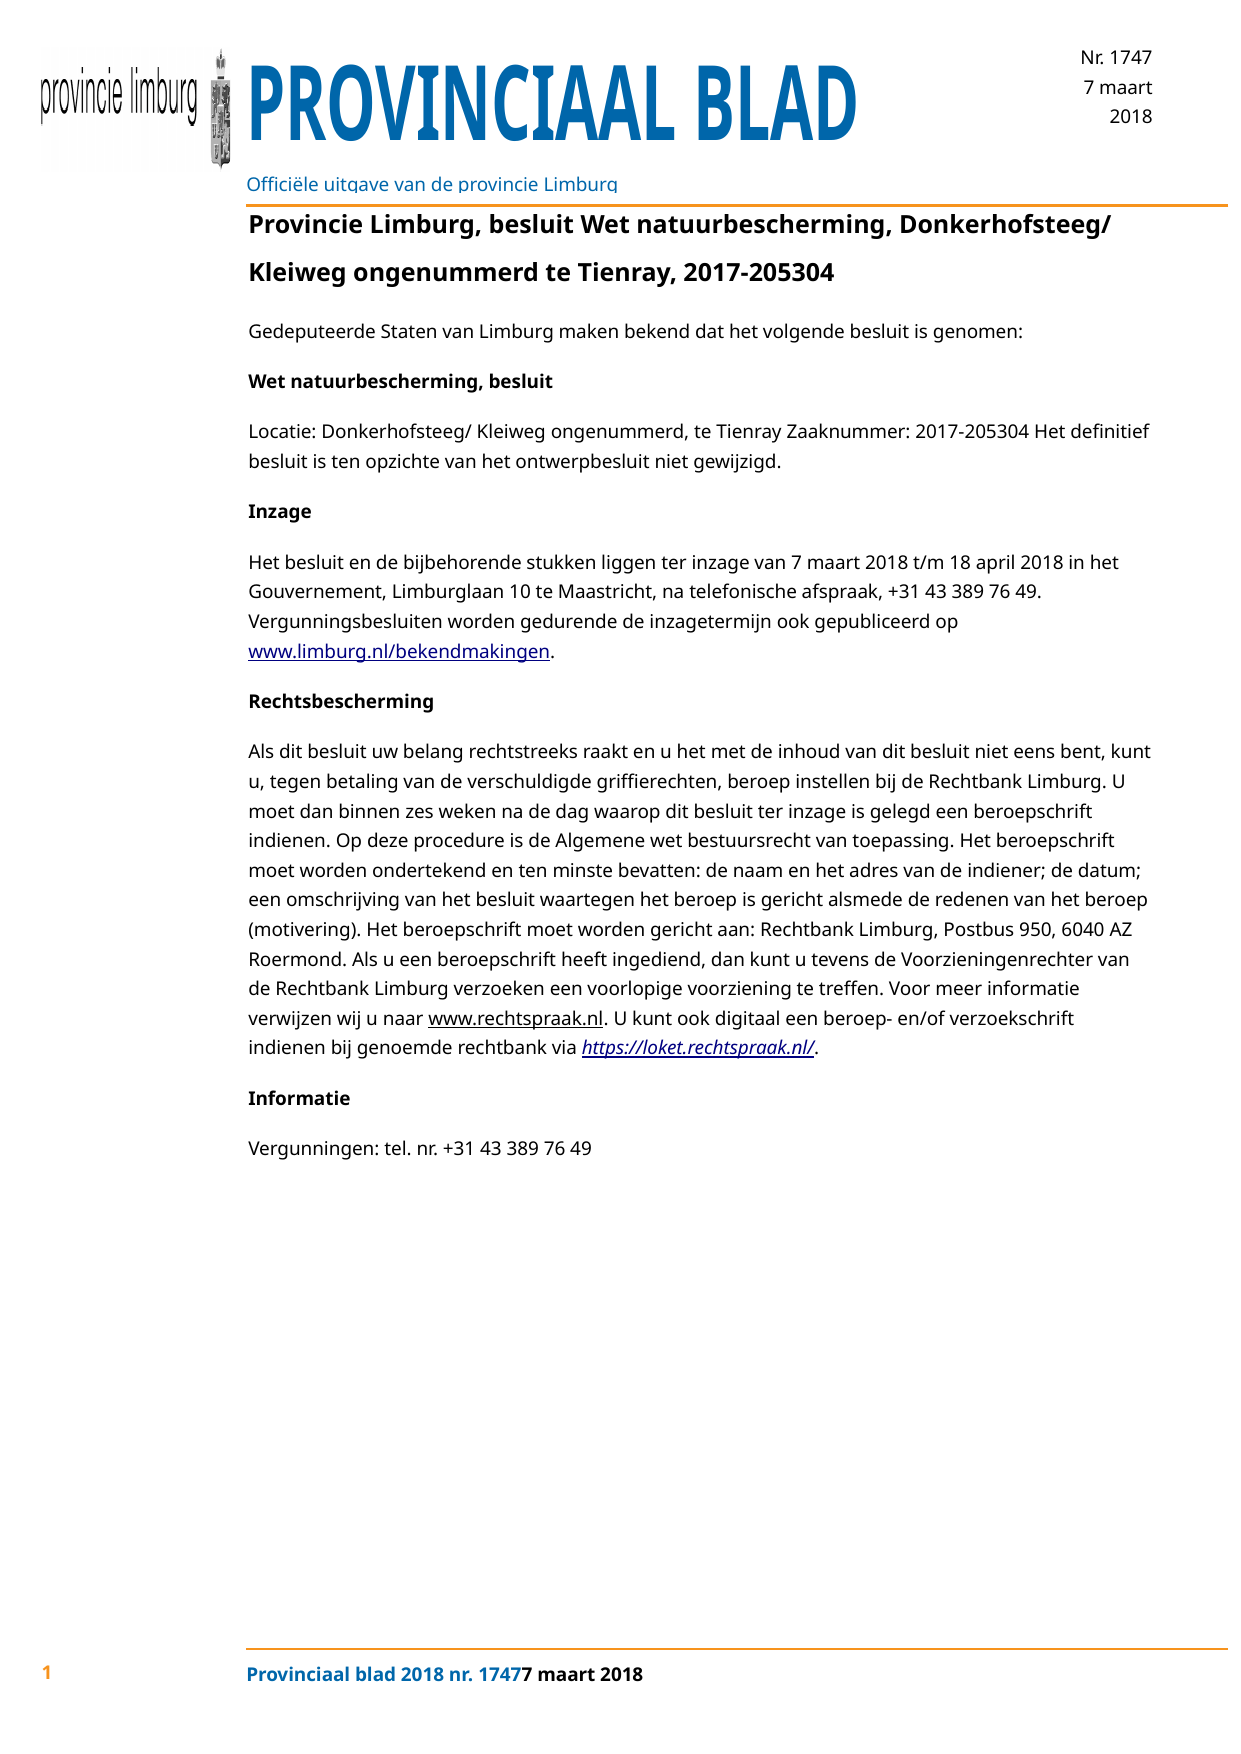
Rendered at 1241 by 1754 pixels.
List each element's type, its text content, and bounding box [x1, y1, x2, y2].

text Inzage [248, 499, 1152, 524]
text Provincie Limburg, besluit Wet natuurbescherming, Donkerhofsteeg/ Kleiweg ongenummerd te Tienray, 2017-205304 [248, 207, 1152, 288]
text Het besluit en de bijbehorende stukken liggen ter inzage van 7 maart 2018 t/m 18 april 2018 in het Gouvernement, Limburglaan 10 te Maastricht, na telefonische afspraak, +31 43 389 76 49. Vergunningsbesluiten worden gedurende de inzagetermijn ook gepubliceerd op www.limburg.nl/bekendmakingen. [248, 549, 1152, 664]
text Als dit besluit uw belang rechtstreeks raakt en u het met de inhoud van dit besluit niet eens bent, kunt u, tegen betaling van de verschuldigde griffierechten, beroep instellen bij de Rechtbank Limburg. U moet dan binnen zes weken na de dag waarop dit besluit ter inzage is gelegd een beroepschrift indienen. Op deze procedure is de Algemene wet bestuursrecht van toepassing. Het beroepschrift moet worden ondertekend en ten minste bevatten: de naam en het adres van de indiener; de datum; een omschrijving van het besluit waartegen het beroep is gericht alsmede de redenen van het beroep (motivering). Het beroepschrift moet worden gericht aan: Rechtbank Limburg, Postbus 950, 6040 AZ Roermond. Als u een beroepschrift heeft ingediend, dan kunt u tevens de Voorzieningenrechter van de Rechtbank Limburg verzoeken een voorlopige voorziening te treffen. Voor meer informatie verwijzen wij u naar www.rechtspraak.nl. U kunt ook digitaal een beroep- en/of verzoekschrift indienen bij genoemde rechtbank via https://loket.rechtspraak.nl/. [248, 739, 1152, 1060]
text Rechtsbescherming [248, 688, 1152, 714]
text Informatie [248, 1085, 1152, 1111]
picture [41, 47, 231, 172]
text Vergunningen: tel. nr. +31 43 389 76 49 [248, 1135, 1152, 1161]
text Gedeputeerde Staten van Limburg maken bekend dat het volgende besluit is genomen: [248, 318, 1152, 344]
text Wet natuurbescherming, besluit [248, 368, 1152, 394]
text Locatie: Donkerhofsteeg/ Kleiweg ongenummerd, te Tienray Zaaknummer: 2017-205304 Het definitief besluit is ten opzichte van het ontwerpbesluit niet gewijzigd. [248, 419, 1152, 474]
